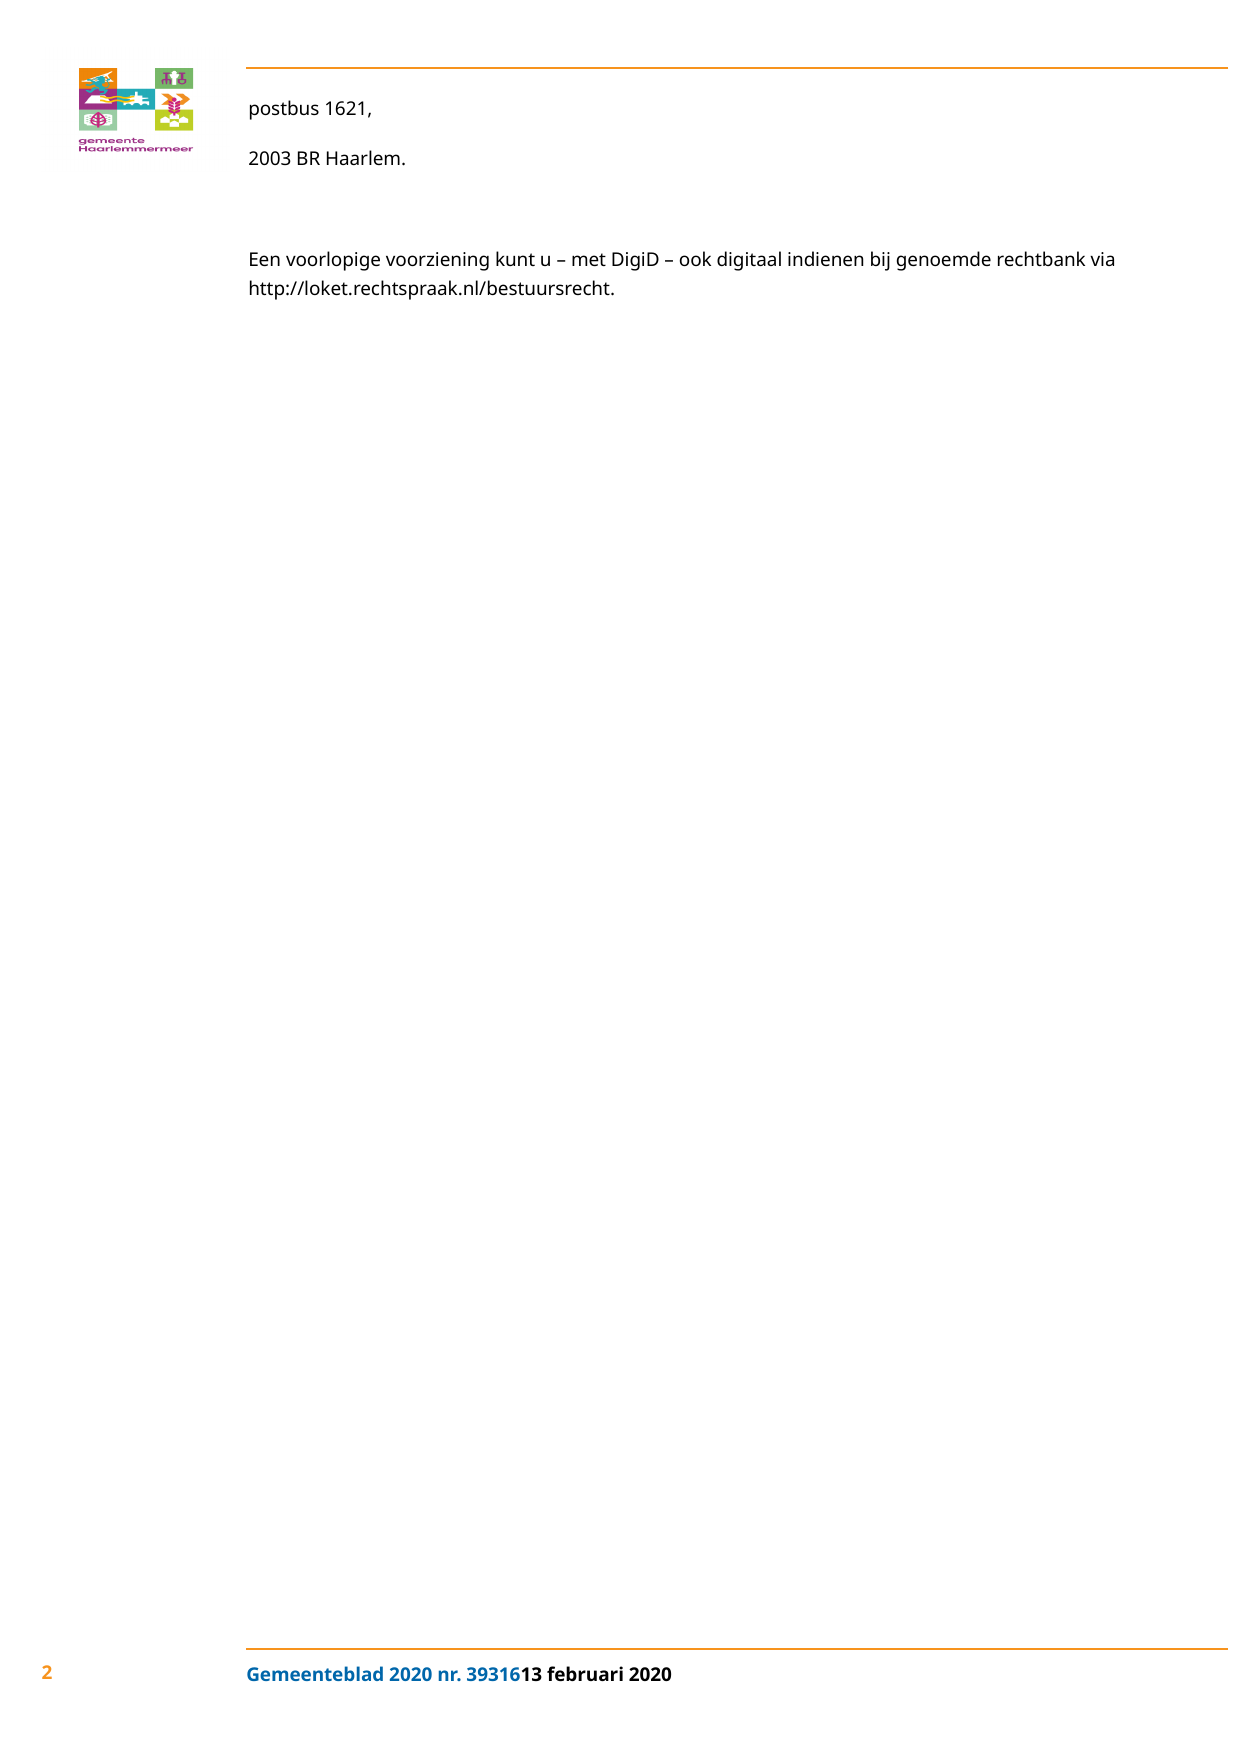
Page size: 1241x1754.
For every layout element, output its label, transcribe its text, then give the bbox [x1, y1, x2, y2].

text 2003 BR Haarlem. [248, 145, 1152, 171]
picture [41, 47, 231, 172]
text postbus 1621, [248, 95, 1152, 121]
text Een voorlopige voorziening kunt u – met DigiD – ook digitaal indienen bij genoemde rechtbank via http://loket.rechtspraak.nl/bestuursrecht. [248, 246, 1152, 301]
